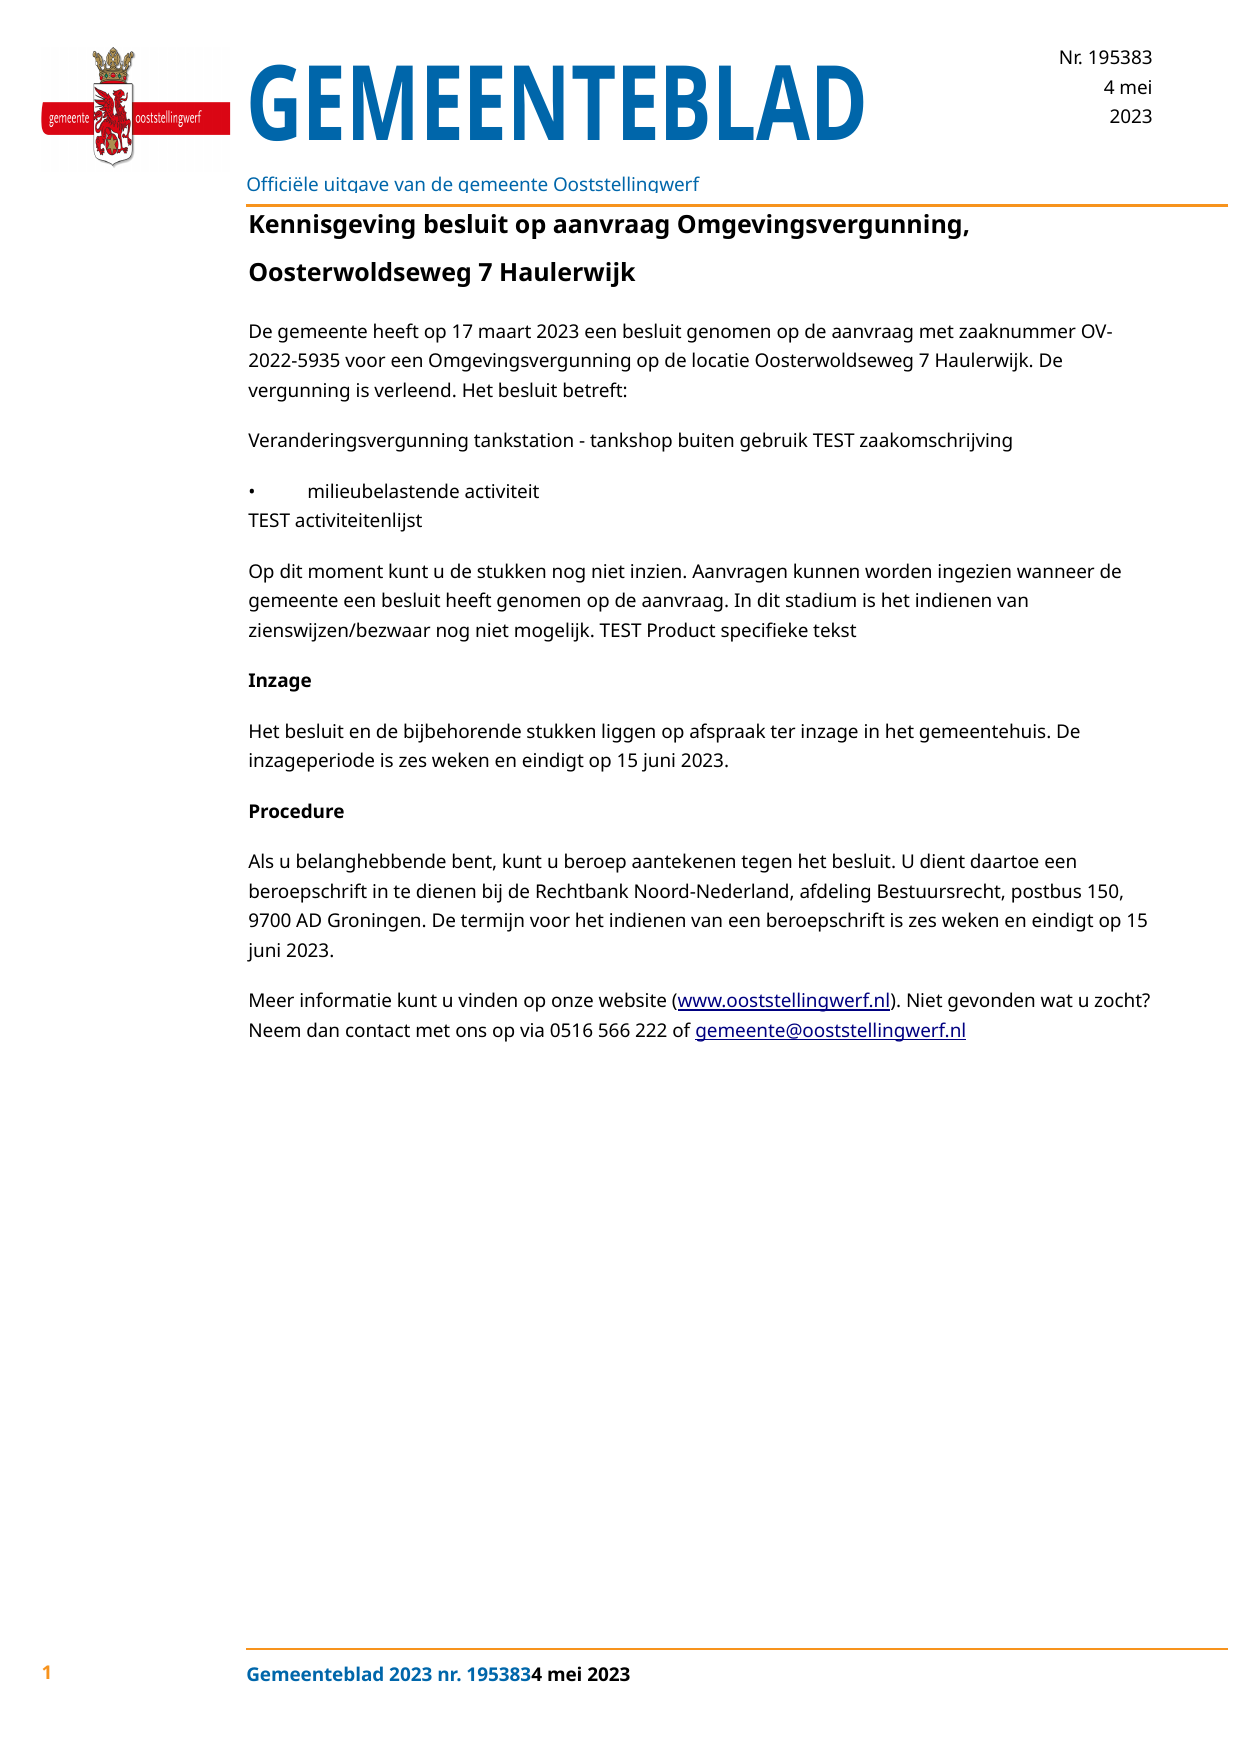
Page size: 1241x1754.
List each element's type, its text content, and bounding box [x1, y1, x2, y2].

text Op dit moment kunt u de stukken nog niet inzien. Aanvragen kunnen worden ingezien wanneer de gemeente een besluit heeft genomen op de aanvraag. In dit stadium is het indienen van zienswijzen/bezwaar nog niet mogelijk. TEST Product specifieke tekst [248, 558, 1152, 643]
text Inzage [248, 667, 1152, 693]
text TEST activiteitenlijst [248, 507, 1152, 533]
picture [41, 47, 231, 172]
list milieubelastende activiteit [248, 478, 1152, 504]
text Meer informatie kunt u vinden op onze website (www.ooststellingwerf.nl). Niet gevonden wat u zocht? Neem dan contact met ons op via 0516 566 222 of gemeente@ooststellingwerf.nl [248, 987, 1152, 1043]
text Procedure [248, 798, 1152, 824]
text Het besluit en de bijbehorende stukken liggen op afspraak ter inzage in het gemeentehuis. De inzageperiode is zes weken en eindigt op 15 juni 2023. [248, 718, 1152, 773]
text Kennisgeving besluit op aanvraag Omgevingsvergunning, Oosterwoldseweg 7 Haulerwijk [248, 207, 1152, 288]
text De gemeente heeft op 17 maart 2023 een besluit genomen op de aanvraag met zaaknummer OV-2022-5935 voor een Omgevingsvergunning op de locatie Oosterwoldseweg 7 Haulerwijk. De vergunning is verleend. Het besluit betreft: [248, 318, 1152, 403]
text Veranderingsvergunning tankstation - tankshop buiten gebruik TEST zaakomschrijving [248, 427, 1152, 453]
text Als u belanghebbende bent, kunt u beroep aantekenen tegen het besluit. U dient daartoe een beroepschrift in te dienen bij de Rechtbank Noord-Nederland, afdeling Bestuursrecht, postbus 150, 9700 AD Groningen. De termijn voor het indienen van een beroepschrift is zes weken en eindigt op 15 juni 2023. [248, 848, 1152, 963]
